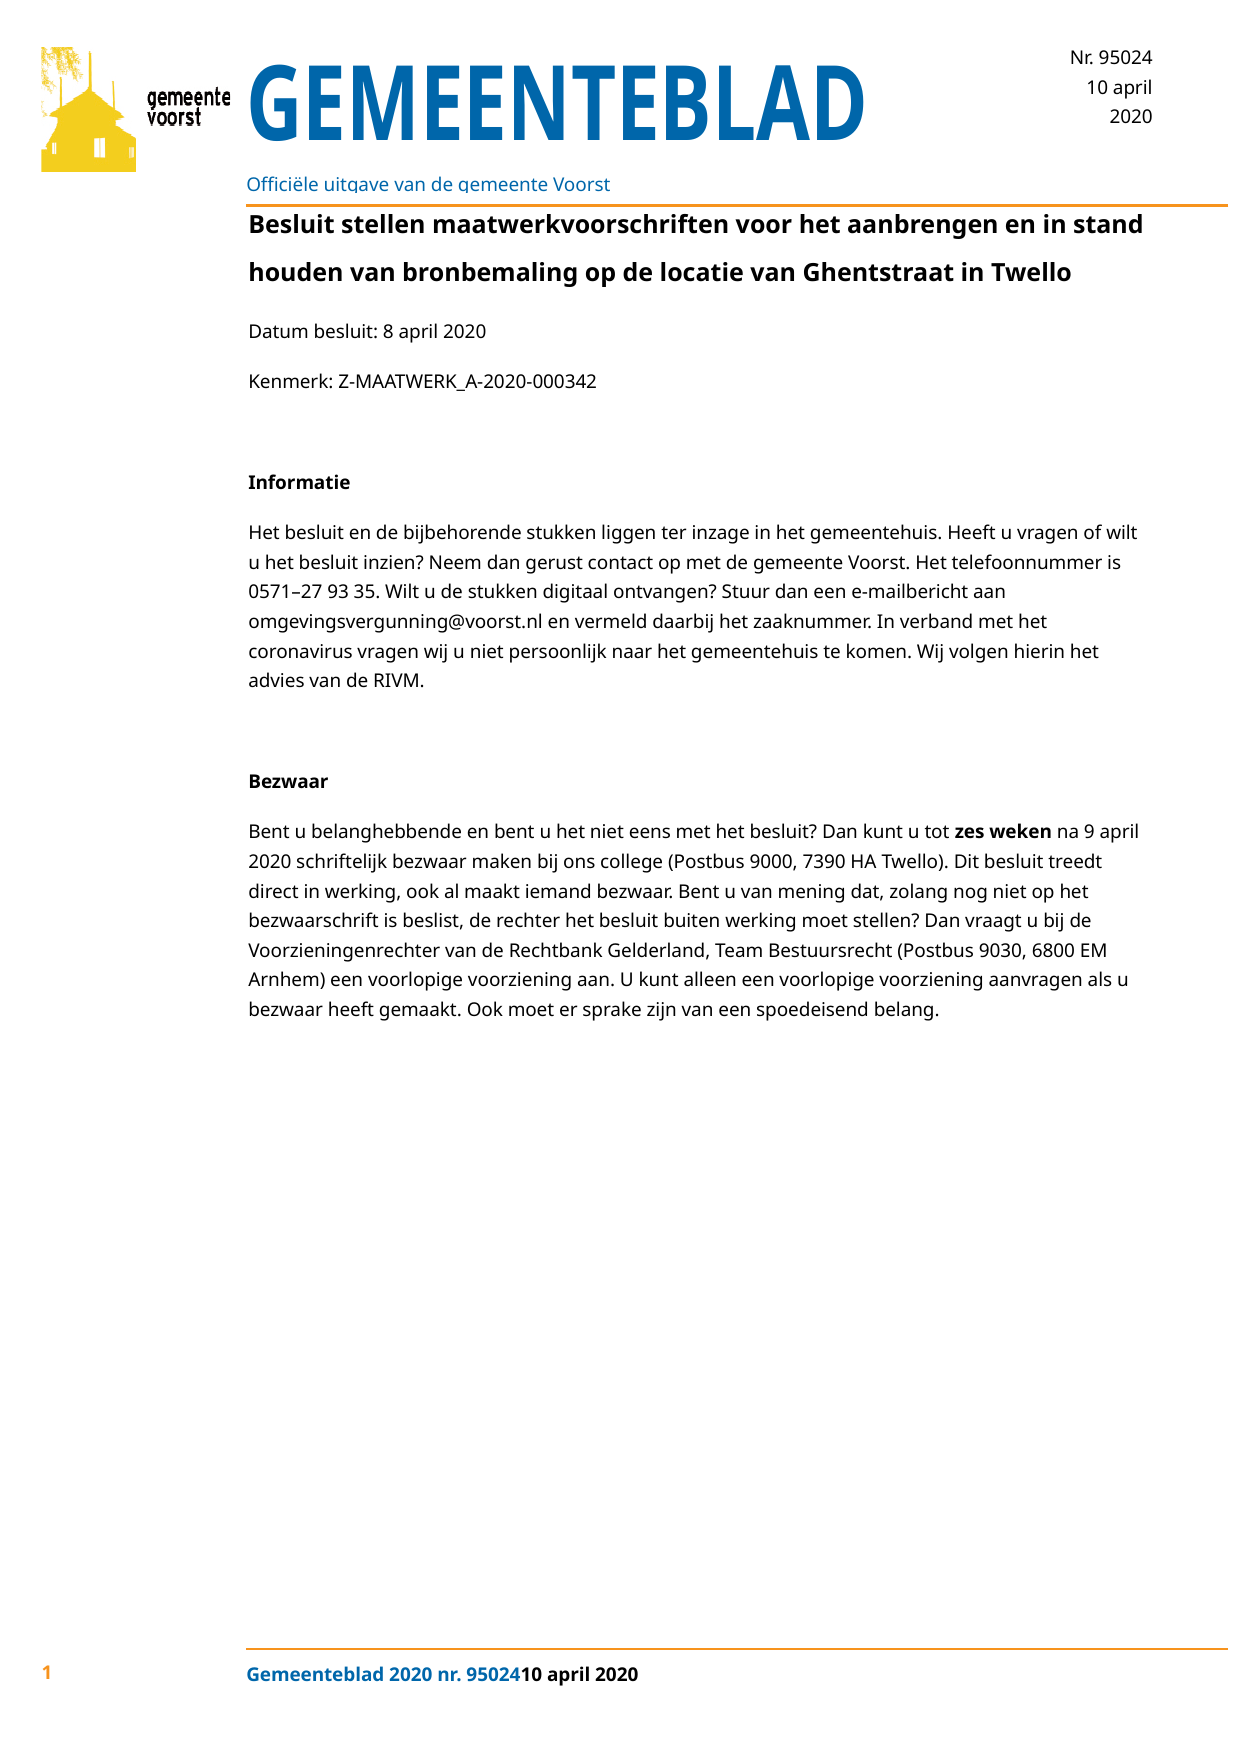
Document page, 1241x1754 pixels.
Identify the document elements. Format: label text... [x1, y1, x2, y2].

text Besluit stellen maatwerkvoorschriften voor het aanbrengen en in stand houden van bronbemaling op de locatie van Ghentstraat in Twello [248, 207, 1152, 288]
text Bezwaar [248, 768, 1152, 794]
text Kenmerk: Z-MAATWERK_A-2020-000342 [248, 368, 1152, 394]
text Informatie [248, 469, 1152, 495]
picture [41, 47, 231, 172]
text Bent u belanghebbende en bent u het niet eens met het besluit? Dan kunt u tot zes weken na 9 april 2020 schriftelijk bezwaar maken bij ons college (Postbus 9000, 7390 HA Twello). Dit besluit treedt direct in werking, ook al maakt iemand bezwaar. Bent u van mening dat, zolang nog niet op het bezwaarschrift is beslist, de rechter het besluit buiten werking moet stellen? Dan vraagt u bij de Voorzieningenrechter van de Rechtbank Gelderland, Team Bestuursrecht (Postbus 9030, 6800 EM Arnhem) een voorlopige voorziening aan. U kunt alleen een voorlopige voorziening aanvragen als u bezwaar heeft gemaakt. Ook moet er sprake zijn van een spoedeisend belang. [248, 819, 1152, 1022]
text Datum besluit: 8 april 2020 [248, 318, 1152, 344]
text Het besluit en de bijbehorende stukken liggen ter inzage in het gemeentehuis. Heeft u vragen of wilt u het besluit inzien? Neem dan gerust contact op met de gemeente Voorst. Het telefoonnummer is 0571–27 93 35. Wilt u de stukken digitaal ontvangen? Stuur dan een e-mailbericht aan omgevingsvergunning@voorst.nl en vermeld daarbij het zaaknummer. In verband met het coronavirus vragen wij u niet persoonlijk naar het gemeentehuis te komen. Wij volgen hierin het advies van de RIVM. [248, 519, 1152, 693]
